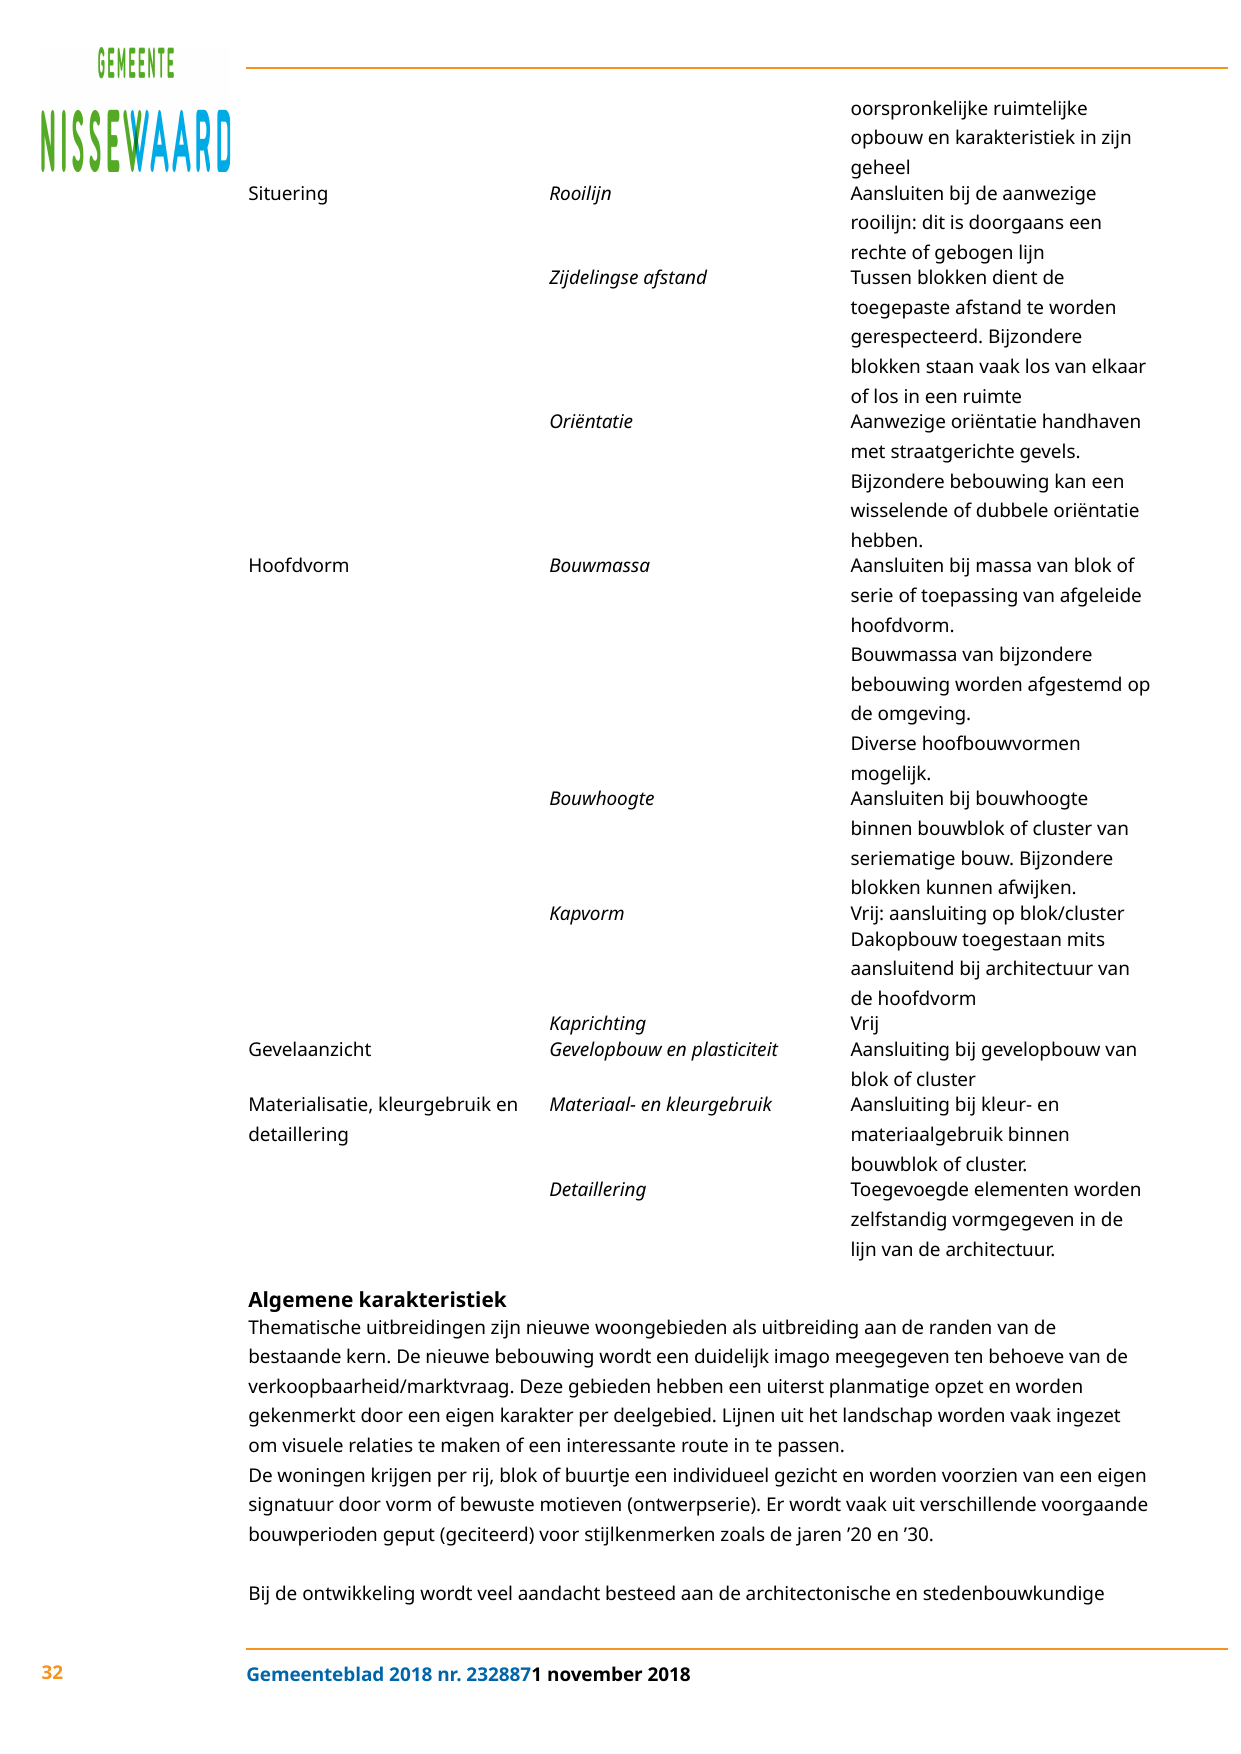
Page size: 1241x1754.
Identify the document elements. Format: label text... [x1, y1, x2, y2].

picture [176, 157, 187, 172]
table_cell Toegevoegde elementen worden zelfstandig vormgegeven in de lijn van de architectuur. [850, 1177, 1152, 1261]
table_cell Aansluiten bij bouwhoogte binnen bouwblok of cluster van seriematige bouw. Bijzondere blokken kunnen afwijken. [850, 786, 1152, 900]
picture [200, 151, 206, 172]
table_cell [549, 926, 850, 1011]
picture [201, 122, 206, 138]
table_cell Aansluiten bij de aanwezige rooilijn: dit is doorgaans een rechte of gebogen lijn [850, 180, 1152, 264]
text Bij de ontwikkeling wordt veel aandacht besteed aan de architectonische en stedenbouwkundige [248, 1580, 1152, 1606]
table_cell [248, 409, 549, 553]
table_cell Rooilijn [549, 180, 850, 264]
text De woningen krijgen per rij, blok of buurtje een individueel gezicht en worden voorzien van een eigen signatuur door vorm of bewuste motieven (ontwerpserie). Er wordt vaak uit verschillende voorgaande bouwperioden geput (geciteerd) voor stijlkenmerken zoals de jaren ’20 en ’30. [248, 1462, 1152, 1547]
table_cell Gevelaanzicht [248, 1036, 549, 1092]
table_cell Materiaal- en kleurgebruik [549, 1092, 850, 1177]
table_cell Tussen blokken dient de toegepaste afstand te worden gerespecteerd. Bijzondere blokken staan vaak los van elkaar of los in een ruimte [850, 265, 1152, 409]
picture [154, 157, 165, 172]
table_cell Materialisatie, kleurgebruik en detaillering [248, 1092, 549, 1177]
table_cell [248, 95, 549, 180]
table_cell [248, 1011, 549, 1036]
table_cell Aanwezige oriëntatie handhaven met straatgerichte gevels. Bijzondere bebouwing kan een wisselende of dubbele oriëntatie hebben. [850, 409, 1152, 553]
table_cell Bouwhoogte [549, 786, 850, 900]
table_cell Gevelopbouw en plasticiteit [549, 1036, 850, 1092]
table_cell Oriëntatie [549, 409, 850, 553]
table_cell oorspronkelijke ruimtelijke opbouw en karakteristiek in zijn geheel [850, 95, 1152, 180]
table_cell Vrij: aansluiting op blok/cluster [850, 900, 1152, 926]
picture [41, 47, 231, 172]
table_cell [248, 1177, 549, 1261]
table_cell Detaillering [549, 1177, 850, 1261]
table_cell Hoofdvorm [248, 553, 549, 786]
table_cell Aansluiting bij kleur- en materiaalgebruik binnen bouwblok of cluster. [850, 1092, 1152, 1177]
table_cell Aansluiten bij massa van blok of serie of toepassing van afgeleide hoofdvorm. Bouwmassa van bijzondere bebouwing worden afgestemd op de omgeving. Diverse hoofbouwvormen mogelijk. [850, 553, 1152, 786]
table_cell Dakopbouw toegestaan mits aansluitend bij architectuur van de hoofdvorm [850, 926, 1152, 1011]
table_cell Zijdelingse afstand [549, 265, 850, 409]
text Thematische uitbreidingen zijn nieuwe woongebieden als uitbreiding aan de randen van de bestaande kern. De nieuwe bebouwing wordt een duidelijk imago meegegeven ten behoeve van de verkoopbaarheid/marktvraag. Deze gebieden hebben een uiterst planmatige opzet en worden gekenmerkt door een eigen karakter per deelgebied. Lijnen uit het landschap worden vaak ingezet om visuele relaties te maken of een interessante route in te passen. [248, 1314, 1152, 1458]
table_cell Situering [248, 180, 549, 264]
table_cell Aansluiting bij gevelopbouw van blok of cluster [850, 1036, 1152, 1092]
text Algemene karakteristiek [248, 1286, 1152, 1314]
table_cell Kapvorm [549, 900, 850, 926]
picture [222, 122, 227, 160]
table_cell [549, 95, 850, 180]
table_cell [248, 900, 549, 926]
table_cell Kaprichting [549, 1011, 850, 1036]
table_cell Bouwmassa [549, 553, 850, 786]
table_cell Vrij [850, 1011, 1152, 1036]
table_cell [248, 786, 549, 900]
table_cell [248, 265, 549, 409]
table_cell [248, 926, 549, 1011]
